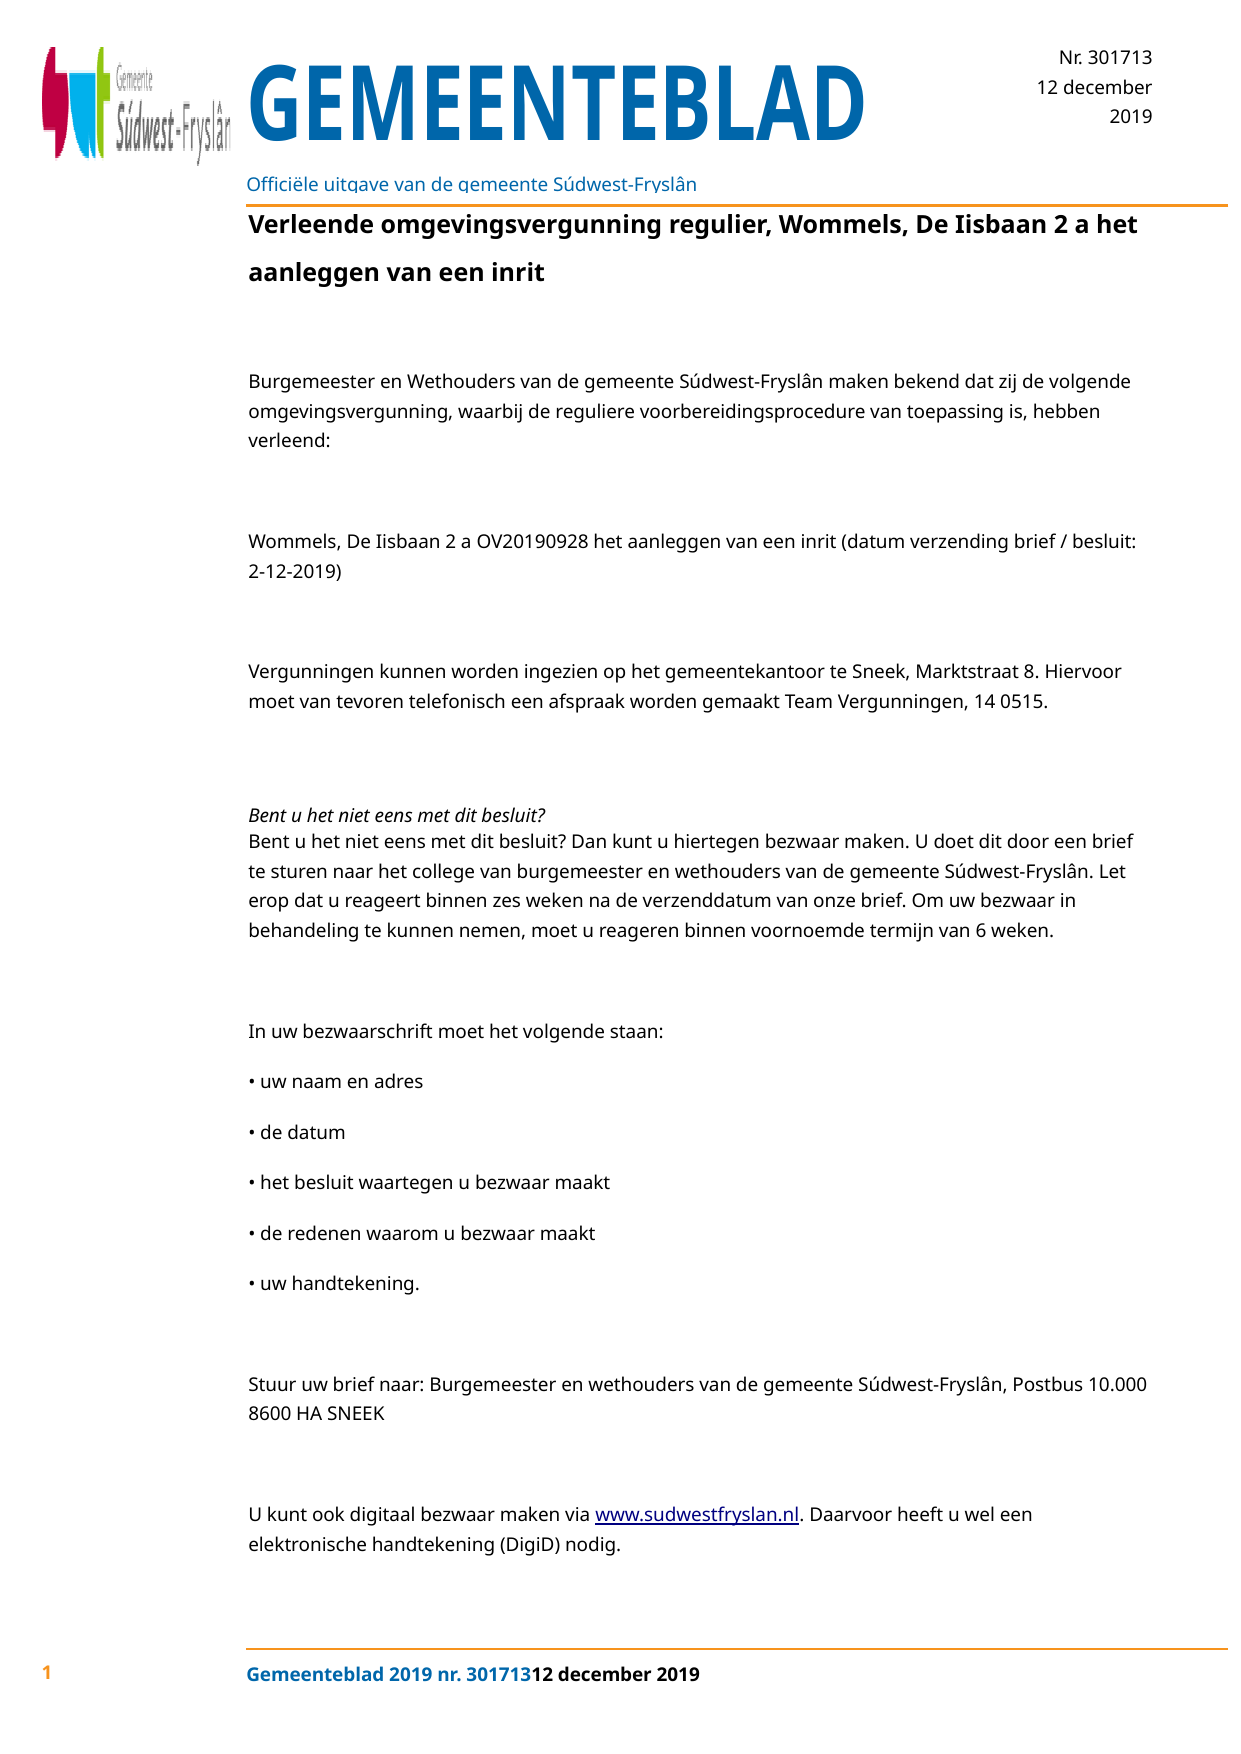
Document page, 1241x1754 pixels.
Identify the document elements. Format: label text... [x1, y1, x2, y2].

text Wommels, De Iisbaan 2 a OV20190928 het aanleggen van een inrit (datum verzending brief / besluit: 2-12-2019) [248, 528, 1152, 584]
text Vergunningen kunnen worden ingezien op het gemeentekantoor te Sneek, Marktstraat 8. Hiervoor moet van tevoren telefonisch een afspraak worden gemaakt Team Vergunningen, 14 0515. [248, 659, 1152, 714]
text • uw handtekening. [248, 1270, 1152, 1296]
text Stuur uw brief naar: Burgemeester en wethouders van de gemeente Súdwest-Fryslân, Postbus 10.000 8600 HA SNEEK [248, 1371, 1152, 1426]
text U kunt ook digitaal bezwaar maken via www.sudwestfryslan.nl. Daarvoor heeft u wel een elektronische handtekening (DigiD) nodig. [248, 1501, 1152, 1557]
text Burgemeester en Wethouders van de gemeente Súdwest-Fryslân maken bekend dat zij de volgende omgevingsvergunning, waarbij de reguliere voorbereidingsprocedure van toepassing is, hebben verleend: [248, 368, 1152, 453]
text Verleende omgevingsvergunning regulier, Wommels, De Iisbaan 2 a het aanleggen van een inrit [248, 207, 1152, 288]
text Bent u het niet eens met dit besluit? Dan kunt u hiertegen bezwaar maken. U doet dit door een brief te sturen naar het college van burgemeester en wethouders van de gemeente Súdwest-Fryslân. Let erop dat u reageert binnen zes weken na de verzenddatum van onze brief. Om uw bezwaar in behandeling te kunnen nemen, moet u reageren binnen voornoemde termijn van 6 weken. [248, 828, 1152, 943]
text In uw bezwaarschrift moet het volgende staan: [248, 1018, 1152, 1044]
text Bent u het niet eens met dit besluit? [248, 803, 1152, 828]
text • de datum [248, 1119, 1152, 1144]
picture [41, 47, 231, 172]
text • uw naam en adres [248, 1068, 1152, 1094]
text • het besluit waartegen u bezwaar maakt [248, 1169, 1152, 1195]
text • de redenen waarom u bezwaar maakt [248, 1220, 1152, 1245]
